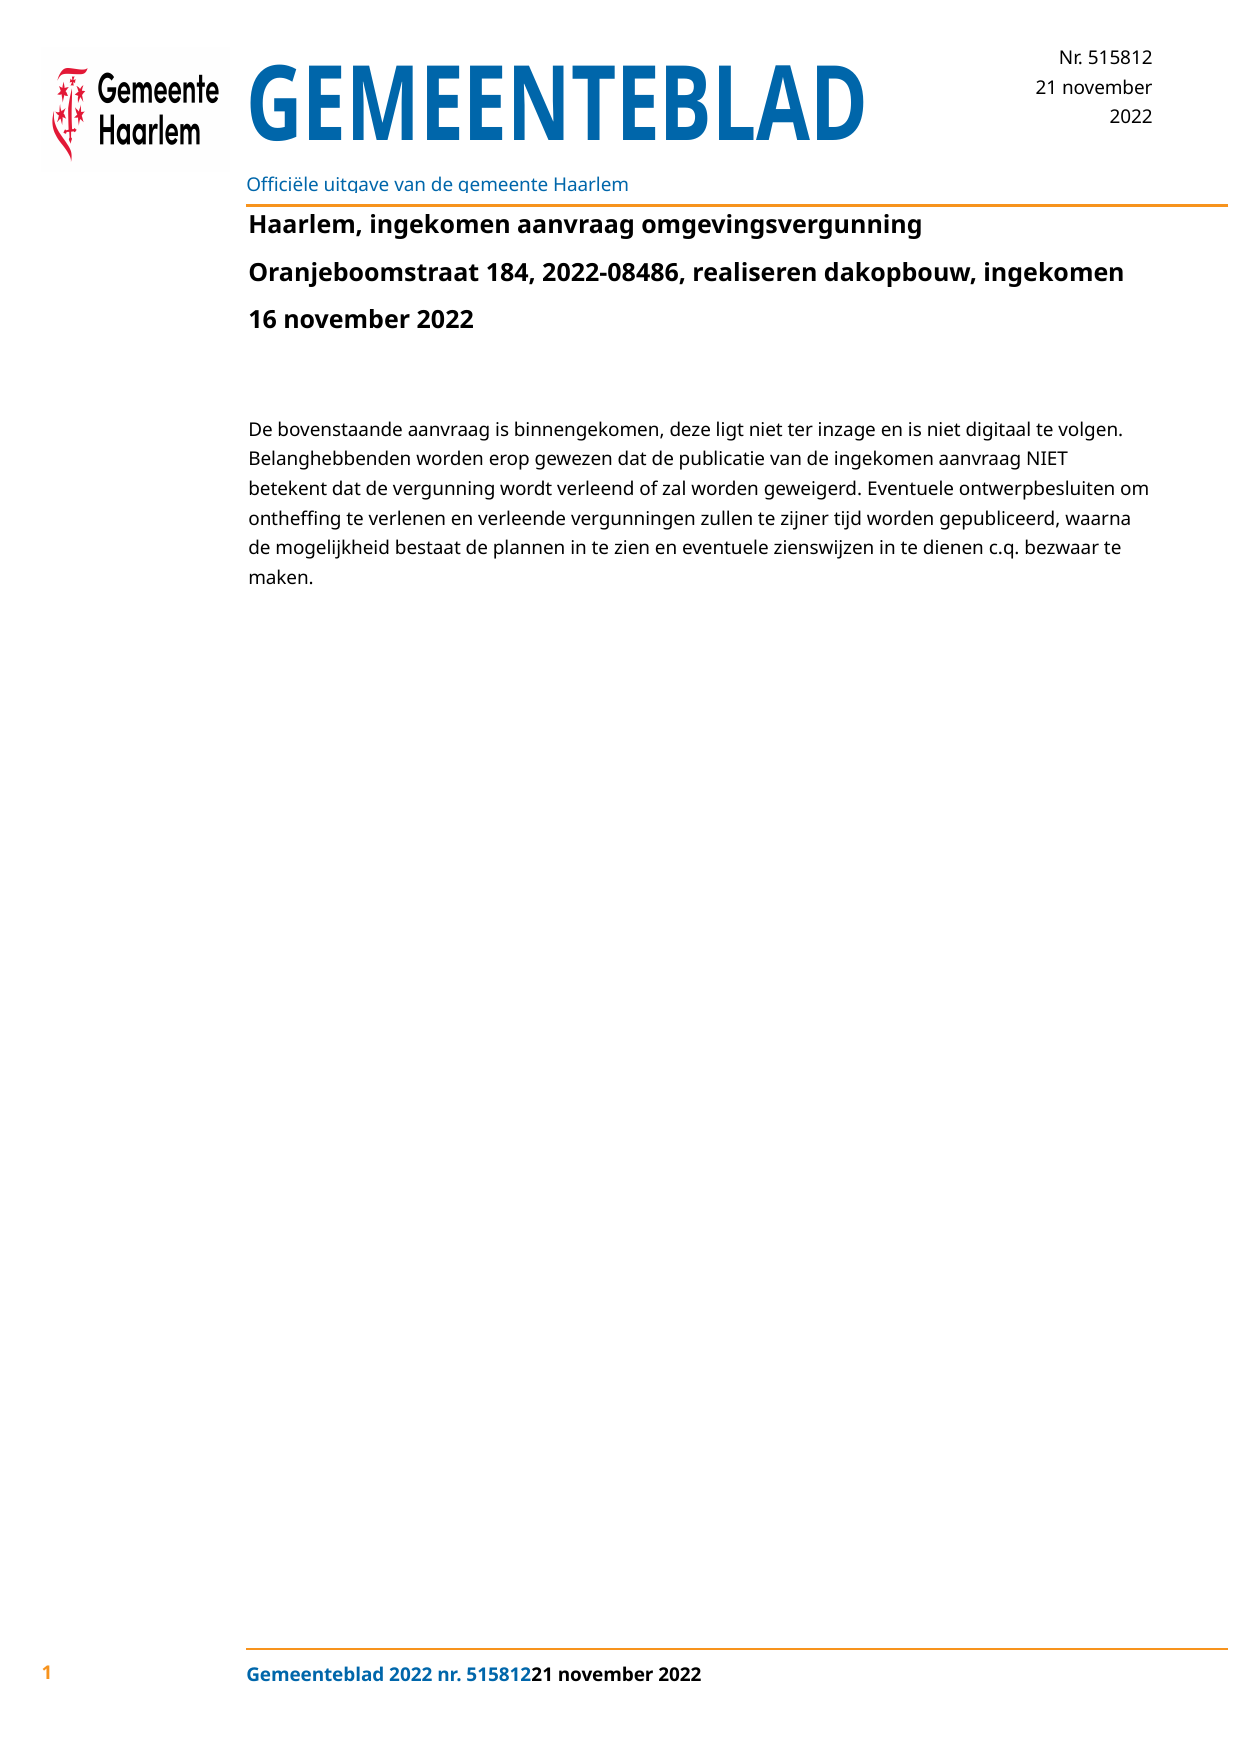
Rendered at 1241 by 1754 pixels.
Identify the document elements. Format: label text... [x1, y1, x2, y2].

text De bovenstaande aanvraag is binnengekomen, deze ligt niet ter inzage en is niet digitaal te volgen. Belanghebbenden worden erop gewezen dat de publicatie van de ingekomen aanvraag NIET betekent dat de vergunning wordt verleend of zal worden geweigerd. Eventuele ontwerpbesluiten om ontheffing te verlenen en verleende vergunningen zullen te zijner tijd worden gepubliceerd, waarna de mogelijkheid bestaat de plannen in te zien en eventuele zienswijzen in te dienen c.q. bezwaar te maken. [248, 416, 1152, 589]
picture [41, 47, 231, 172]
text Haarlem, ingekomen aanvraag omgevingsvergunning Oranjeboomstraat 184, 2022-08486, realiseren dakopbouw, ingekomen 16 november 2022 [248, 207, 1152, 336]
